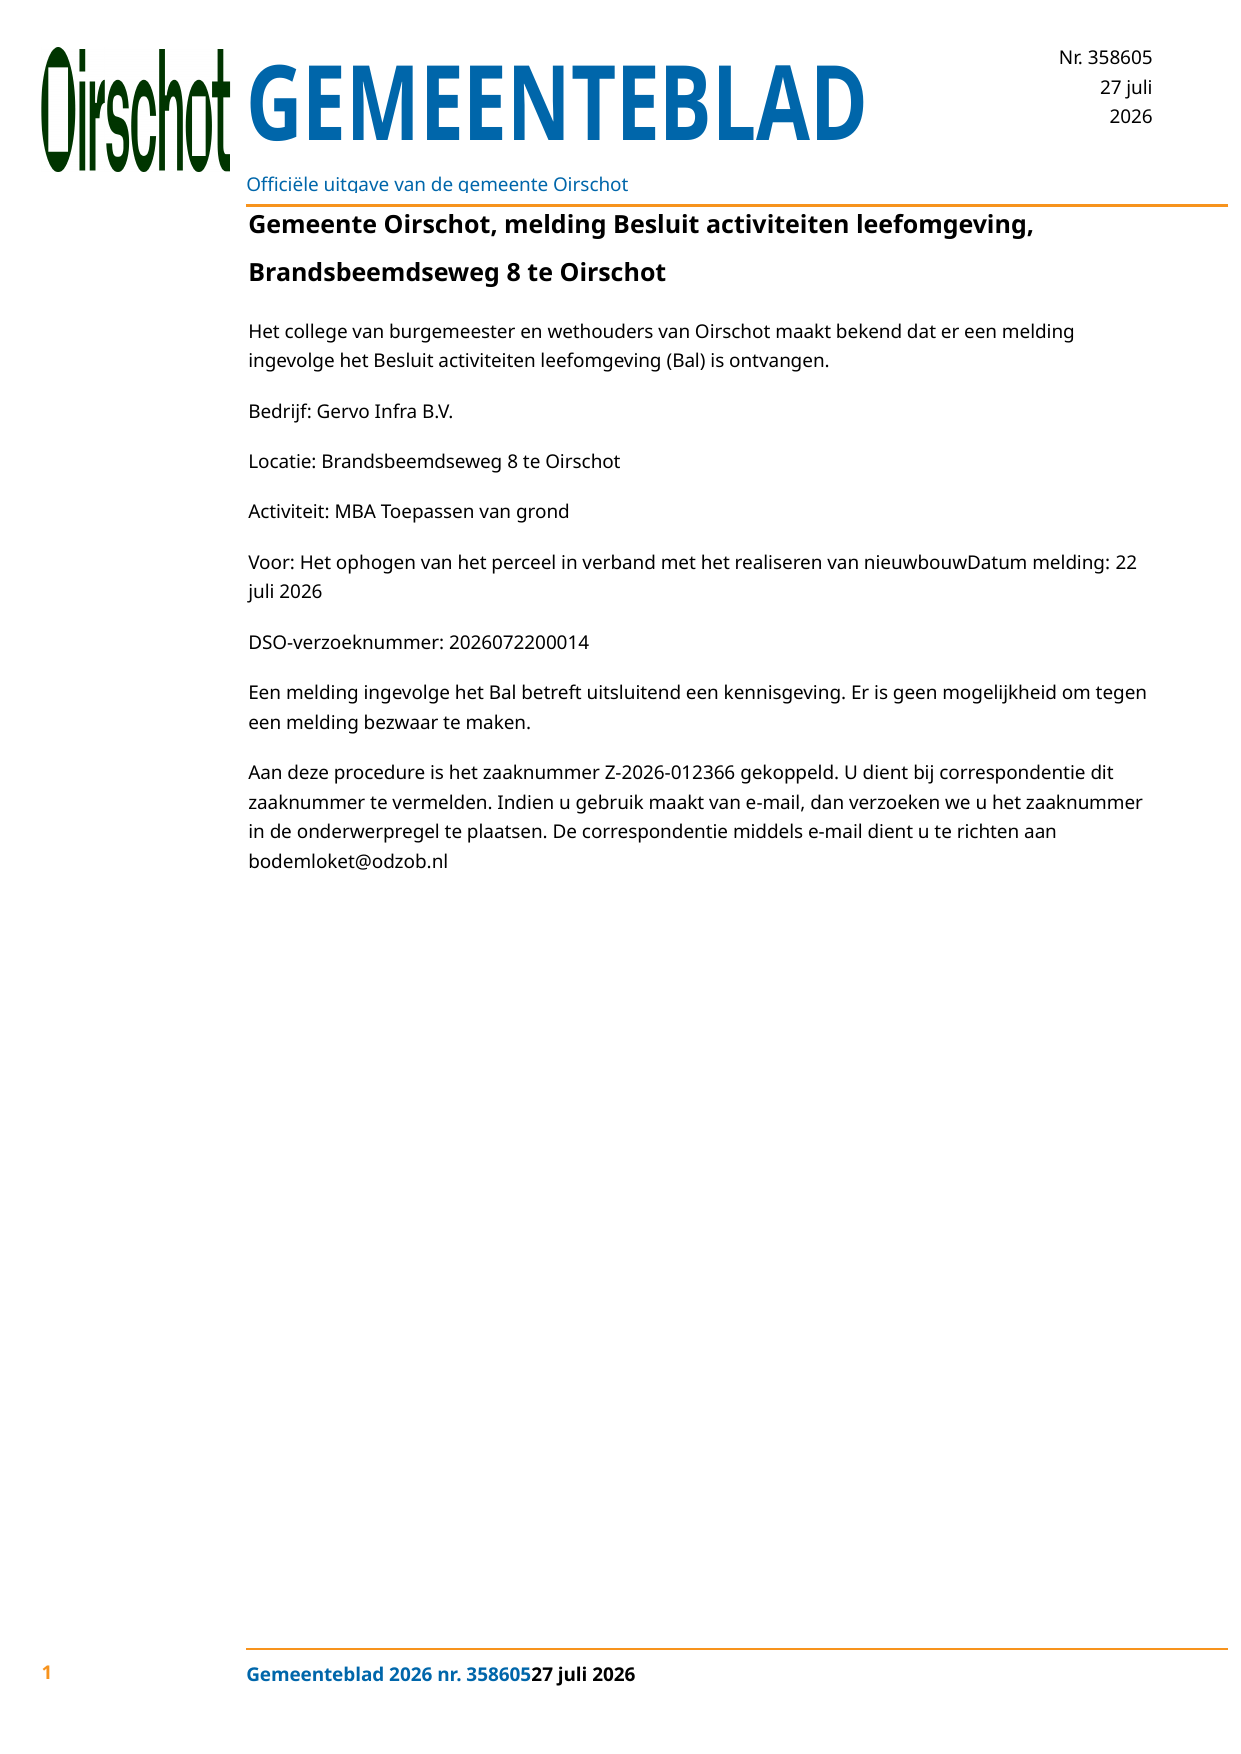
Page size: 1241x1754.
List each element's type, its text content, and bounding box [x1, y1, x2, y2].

text Activiteit: MBA Toepassen van grond [248, 499, 1152, 524]
text DSO-verzoeknummer: 2026072200014 [248, 629, 1152, 655]
picture [41, 47, 231, 172]
text Een melding ingevolge het Bal betreft uitsluitend een kennisgeving. Er is geen mogelijkheid om tegen een melding bezwaar te maken. [248, 679, 1152, 735]
text Aan deze procedure is het zaaknummer Z-2026-012366 gekoppeld. U dient bij correspondentie dit zaaknummer te vermelden. Indien u gebruik maakt van e-mail, dan verzoeken we u het zaaknummer in de onderwerpregel te plaatsen. De correspondentie middels e-mail dient u te richten aan bodemloket@odzob.nl [248, 759, 1152, 874]
text Bedrijf: Gervo Infra B.V. [248, 398, 1152, 424]
text Het college van burgemeester en wethouders van Oirschot​ maakt bekend dat er een melding ingevolge het Besluit activiteiten leefomgeving (Bal) is ontvangen. [248, 318, 1152, 373]
text Gemeente Oirschot​, melding Besluit activiteiten leefomgeving, Brandsbeemdseweg 8​ te Oirschot [248, 207, 1152, 288]
text Voor: Het ophogen van het perceel in verband met het realiseren van nieuwbouwDatum melding: 22 juli 2026 [248, 549, 1152, 604]
text Locatie: Brandsbeemdseweg 8​ te Oirschot [248, 448, 1152, 474]
